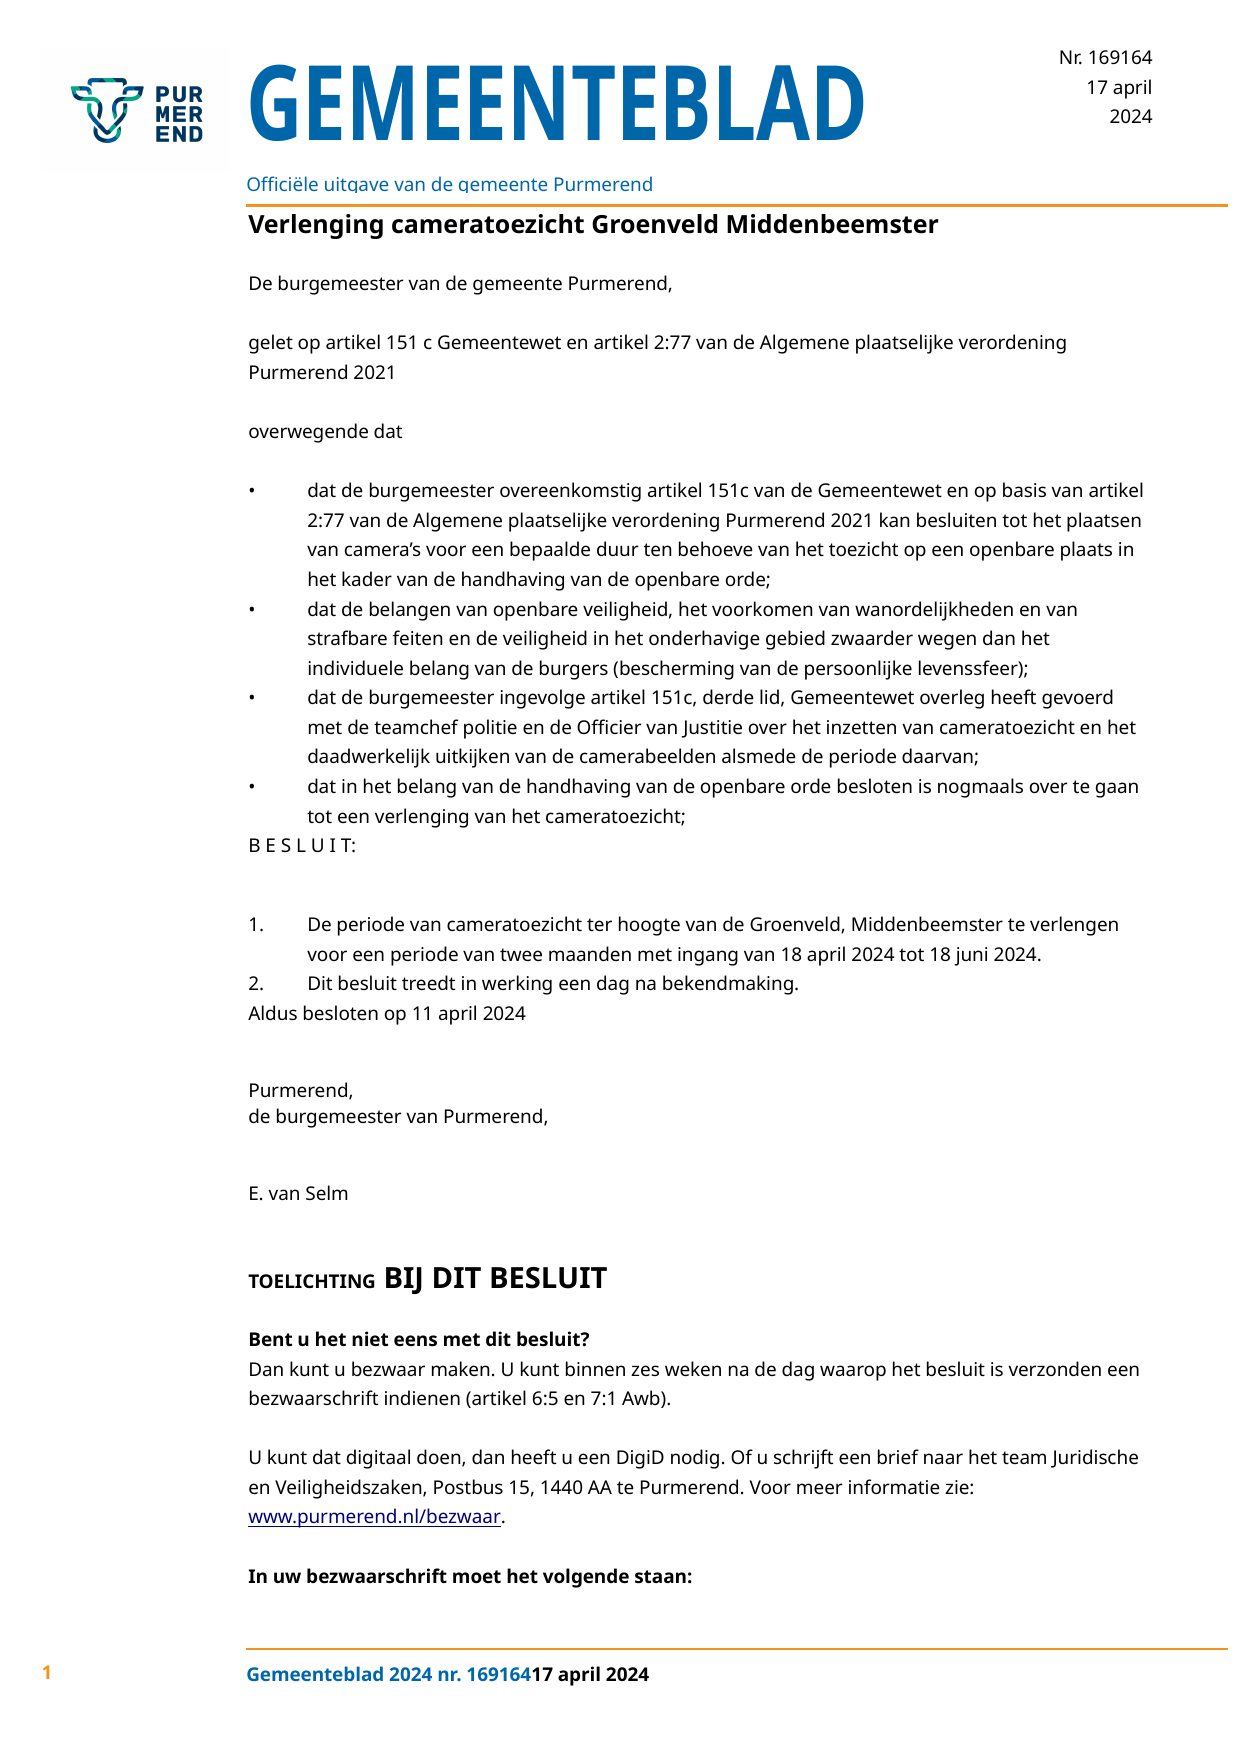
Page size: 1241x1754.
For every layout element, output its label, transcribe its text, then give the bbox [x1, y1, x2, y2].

text In uw bezwaarschrift moet het volgende staan: [248, 1563, 1152, 1588]
text gelet op artikel 151 c Gemeentewet en artikel 2:77 van de Algemene plaatselijke verordening Purmerend 2021 [248, 329, 1152, 385]
list dat de burgemeester overeenkomstig artikel 151c van de Gemeentewet en op basis van artikel 2:77 van de Algemene plaatselijke verordening Purmerend 2021 kan besluiten tot het plaatsen van camera’s voor een bepaalde duur ten behoeve van het toezicht op een openbare plaats in het kader van de handhaving van de openbare orde; [248, 477, 1152, 592]
text De burgemeester van de gemeente Purmerend, [248, 270, 1152, 296]
text de burgemeester van Purmerend, [248, 1103, 1152, 1129]
list dat in het belang van de handhaving van de openbare orde besloten is nogmaals over te gaan tot een verlenging van het cameratoezicht; [248, 773, 1152, 828]
text U kunt dat digitaal doen, dan heeft u een DigiD nodig. Of u schrijft een brief naar het team Juridische en Veiligheidszaken, Postbus 15, 1440 AA te Purmerend. Voor meer informatie zie: www.purmerend.nl/bezwaar. [248, 1444, 1152, 1529]
text B E S L U I T: [248, 832, 1152, 858]
list De periode van cameratoezicht ter hoogte van de Groenveld, Middenbeemster te verlengen voor een periode van twee maanden met ingang van 18 april 2024 tot 18 juni 2024. [248, 911, 1152, 967]
text Aldus besloten op 11 april 2024 [248, 1000, 1152, 1026]
text Dan kunt u bezwaar maken. U kunt binnen zes weken na de dag waarop het besluit is verzonden een bezwaarschrift indienen (artikel 6:5 en 7:1 Awb). [248, 1356, 1152, 1411]
text overwegende dat [248, 418, 1152, 444]
list Dit besluit treedt in werking een dag na bekendmaking. [248, 970, 1152, 996]
list dat de belangen van openbare veiligheid, het voorkomen van wanordelijkheden en van strafbare feiten en de veiligheid in het onderhavige gebied zwaarder wegen dan het individuele belang van de burgers (bescherming van de persoonlijke levenssfeer); [248, 596, 1152, 681]
text Bent u het niet eens met dit besluit? [248, 1326, 1152, 1352]
picture [41, 47, 231, 172]
text E. van Selm [248, 1180, 1152, 1206]
text Purmerend, [248, 1077, 1152, 1103]
text Verlenging cameratoezicht Groenveld Middenbeemster [248, 207, 1152, 241]
list dat de burgemeester ingevolge artikel 151c, derde lid, Gemeentewet overleg heeft gevoerd met de teamchef politie en de Officier van Justitie over het inzetten van cameratoezicht en het daadwerkelijk uitkijken van de camerabeelden alsmede de periode daarvan; [248, 684, 1152, 769]
text TOELICHTING BIJ DIT BESLUIT [248, 1257, 1152, 1297]
